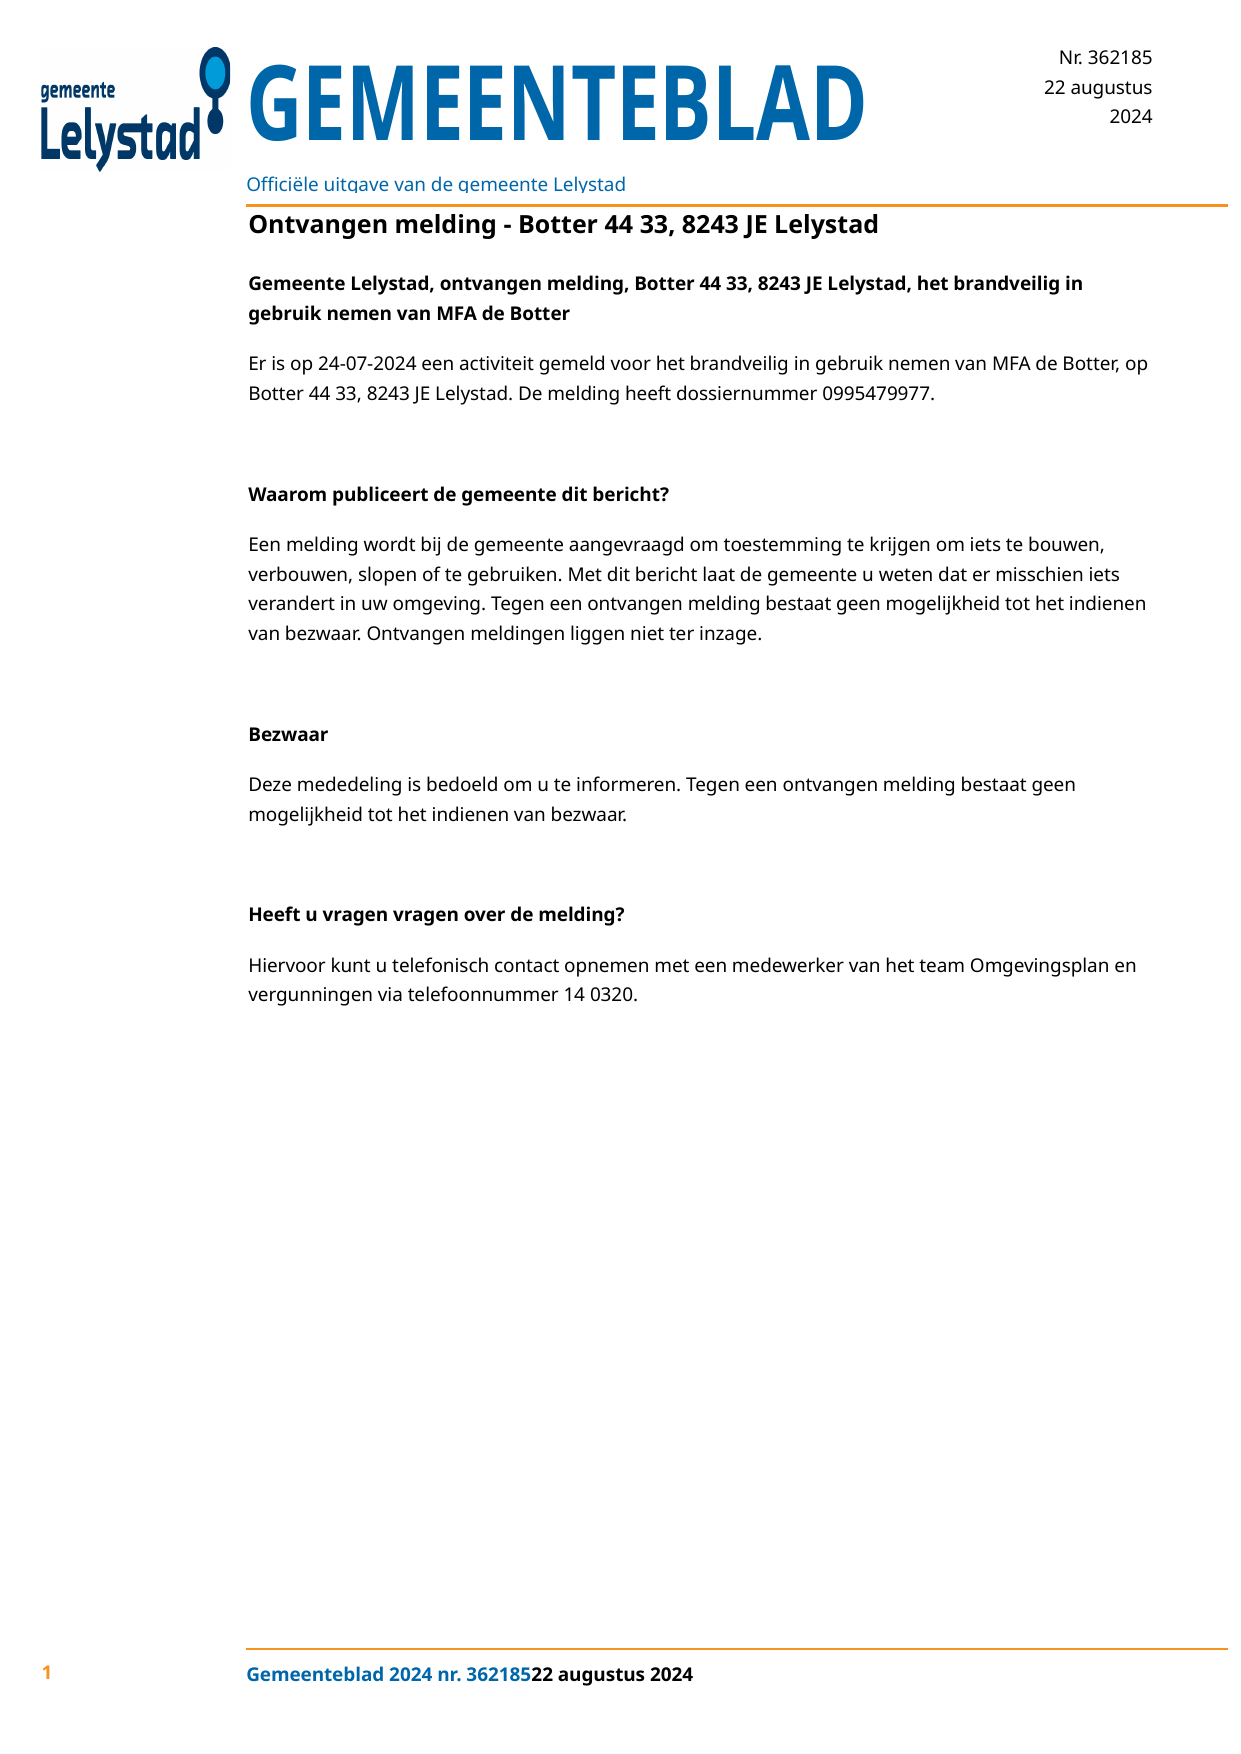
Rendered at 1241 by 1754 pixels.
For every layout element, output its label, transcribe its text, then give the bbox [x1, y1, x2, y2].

text Deze mededeling is bedoeld om u te informeren. Tegen een ontvangen melding bestaat geen mogelijkheid tot het indienen van bezwaar. [248, 771, 1152, 826]
text Een melding wordt bij de gemeente aangevraagd om toestemming te krijgen om iets te bouwen, verbouwen, slopen of te gebruiken. Met dit bericht laat de gemeente u weten dat er misschien iets verandert in uw omgeving. Tegen een ontvangen melding bestaat geen mogelijkheid tot het indienen van bezwaar. Ontvangen meldingen liggen niet ter inzage. [248, 531, 1152, 646]
text Ontvangen melding - Botter 44 33, 8243 JE Lelystad [248, 207, 1152, 241]
text Hiervoor kunt u telefonisch contact opnemen met een medewerker van het team Omgevingsplan en vergunningen via telefoonnummer 14 0320. [248, 952, 1152, 1007]
text Waarom publiceert de gemeente dit bericht? [248, 481, 1152, 506]
text Bezwaar [248, 721, 1152, 746]
text Gemeente Lelystad, ontvangen melding, Botter 44 33, 8243 JE Lelystad, het brandveilig in gebruik nemen van MFA de Botter [248, 270, 1152, 326]
text Heeft u vragen vragen over de melding? [248, 902, 1152, 927]
picture [41, 47, 231, 172]
text Er is op 24-07-2024 een activiteit gemeld voor het brandveilig in gebruik nemen van MFA de Botter, op Botter 44 33, 8243 JE Lelystad. De melding heeft dossiernummer 0995479977. [248, 350, 1152, 406]
